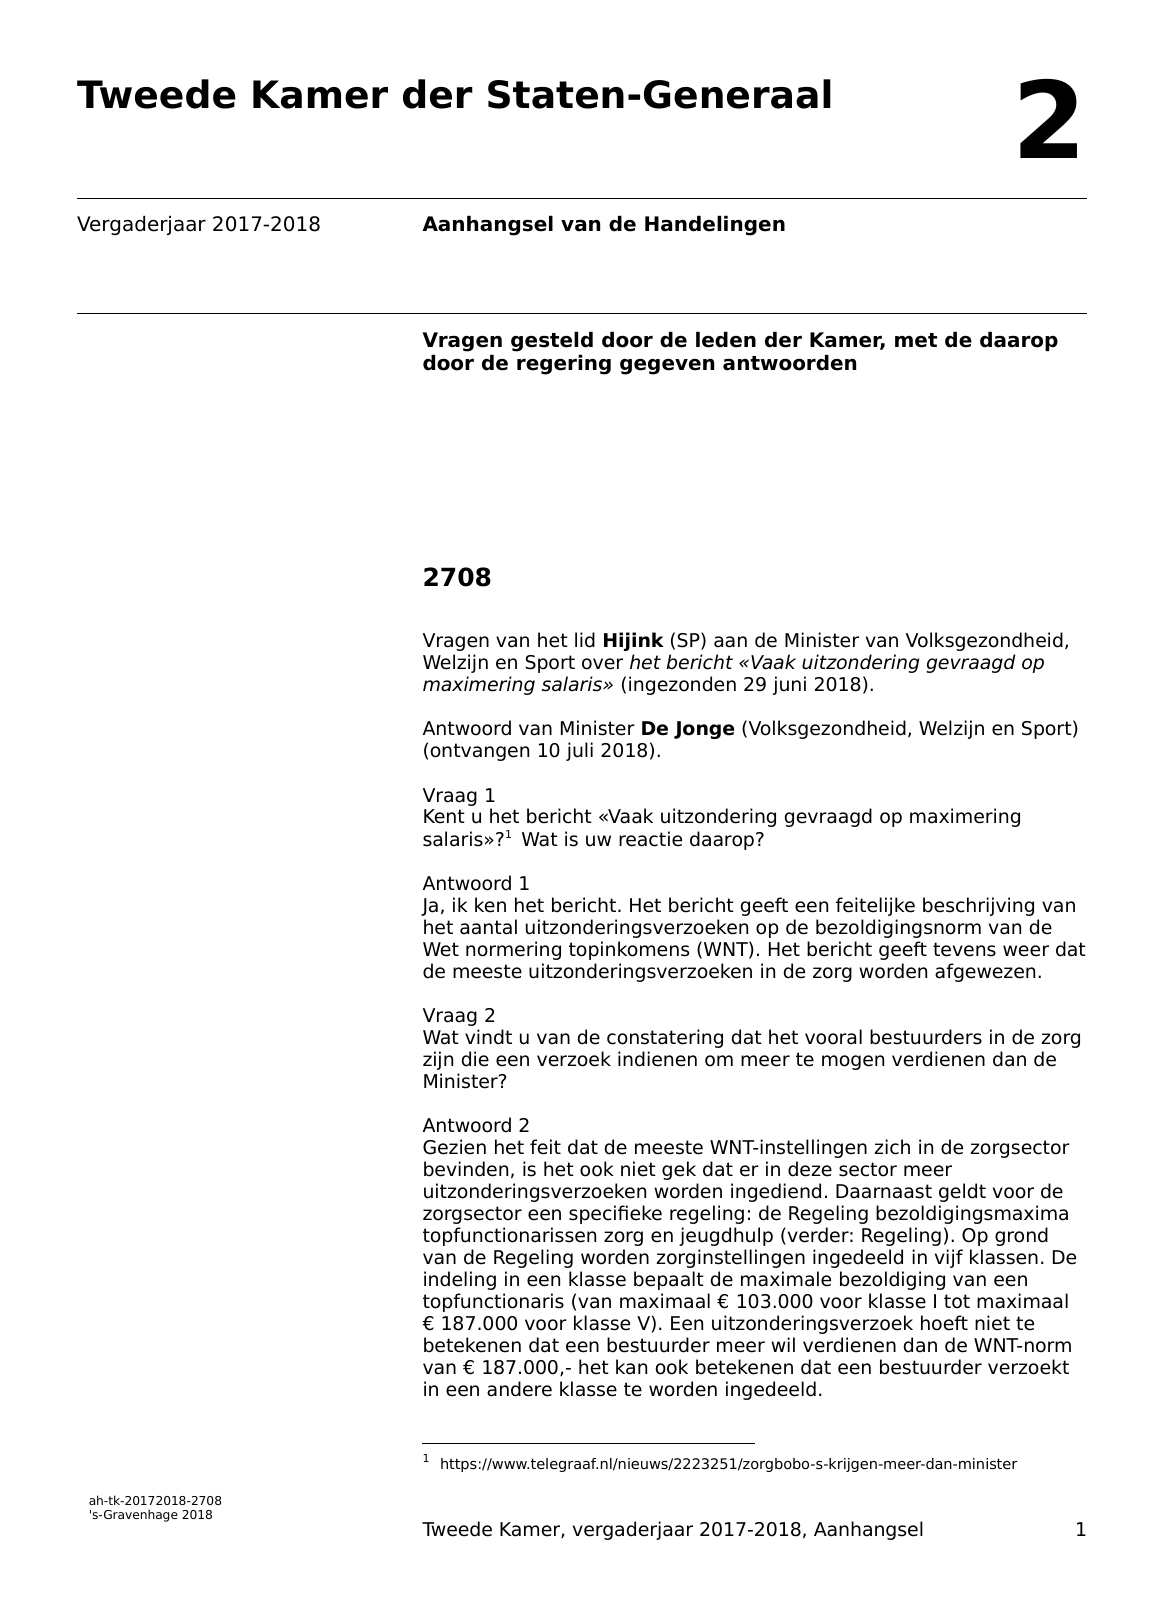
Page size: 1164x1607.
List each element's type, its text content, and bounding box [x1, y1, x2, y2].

text Antwoord van Minister De Jonge (Volksgezondheid, Welzijn en Sport) (ontvangen 10 juli 2018). [422, 718, 1087, 762]
text ah-tk-20172018-2708 [88, 1494, 323, 1508]
text Gezien het feit dat de meeste WNT-instellingen zich in de zorgsector bevinden, is het ook niet gek dat er in deze sector meer uitzonderingsverzoeken worden ingediend. Daarnaast geldt voor de zorgsector een specifieke regeling: de Regeling bezoldigingsmaxima topfunctionarissen zorg en jeugdhulp (verder: Regeling). Op grond van de Regeling worden zorginstellingen ingedeeld in vijf klassen. De indeling in een klasse bepaalt de maximale bezoldiging van een topfunctionaris (van maximaal € 103.000 voor klasse I tot maximaal € 187.000 voor klasse V). Een uitzonderingsverzoek hoeft niet te betekenen dat een bestuurder meer wil verdienen dan de WNT-norm van € 187.000,- het kan ook betekenen dat een bestuurder verzoekt in een andere klasse te worden ingedeeld. [422, 1137, 1087, 1401]
text Ja, ik ken het bericht. Het bericht geeft een feitelijke beschrijving van het aantal uitzonderingsverzoeken op de bezoldigingsnorm van de Wet normering topinkomens (WNT). Het bericht geeft tevens weer dat de meeste uitzonderingsverzoeken in de zorg worden afgewezen. [422, 894, 1087, 982]
table_header Tweede Kamer der Staten-Generaal [77, 59, 886, 198]
table_cell [77, 314, 422, 375]
text Vragen van het lid Hijink (SP) aan de Minister van Volksgezondheid, Welzijn en Sport over het bericht «Vaak uitzondering gevraagd op maximering salaris» (ingezonden 29 juni 2018). [422, 630, 1087, 696]
text Kent u het bericht «Vaak uitzondering gevraagd op maximering salaris»? Wat is uw reactie daarop? [422, 806, 1087, 850]
text 2708 [422, 563, 1087, 592]
table_cell Vragen gesteld door de leden der Kamer, met de daarop door de regering gegeven antwoorden [422, 314, 1087, 375]
text Vraag 1 [422, 784, 1087, 806]
text Vraag 2 [422, 1005, 1087, 1027]
table_cell Aanhangsel van de Handelingen [422, 199, 1087, 313]
text Antwoord 1 [422, 873, 1087, 894]
table_cell Vergaderjaar 2017-2018 [77, 199, 422, 313]
text Antwoord 2 [422, 1115, 1087, 1137]
text Wat vindt u van de constatering dat het vooral bestuurders in de zorg zijn die een verzoek indienen om meer te mogen verdienen dan de Minister? [422, 1027, 1087, 1093]
table_header 2 [886, 59, 1087, 198]
text 's-Gravenhage 2018 [88, 1508, 323, 1522]
text https://www.telegraaf.nl/nieuws/2223251/zorgbobo-s-krijgen-meer-dan-minister [422, 1452, 1087, 1474]
